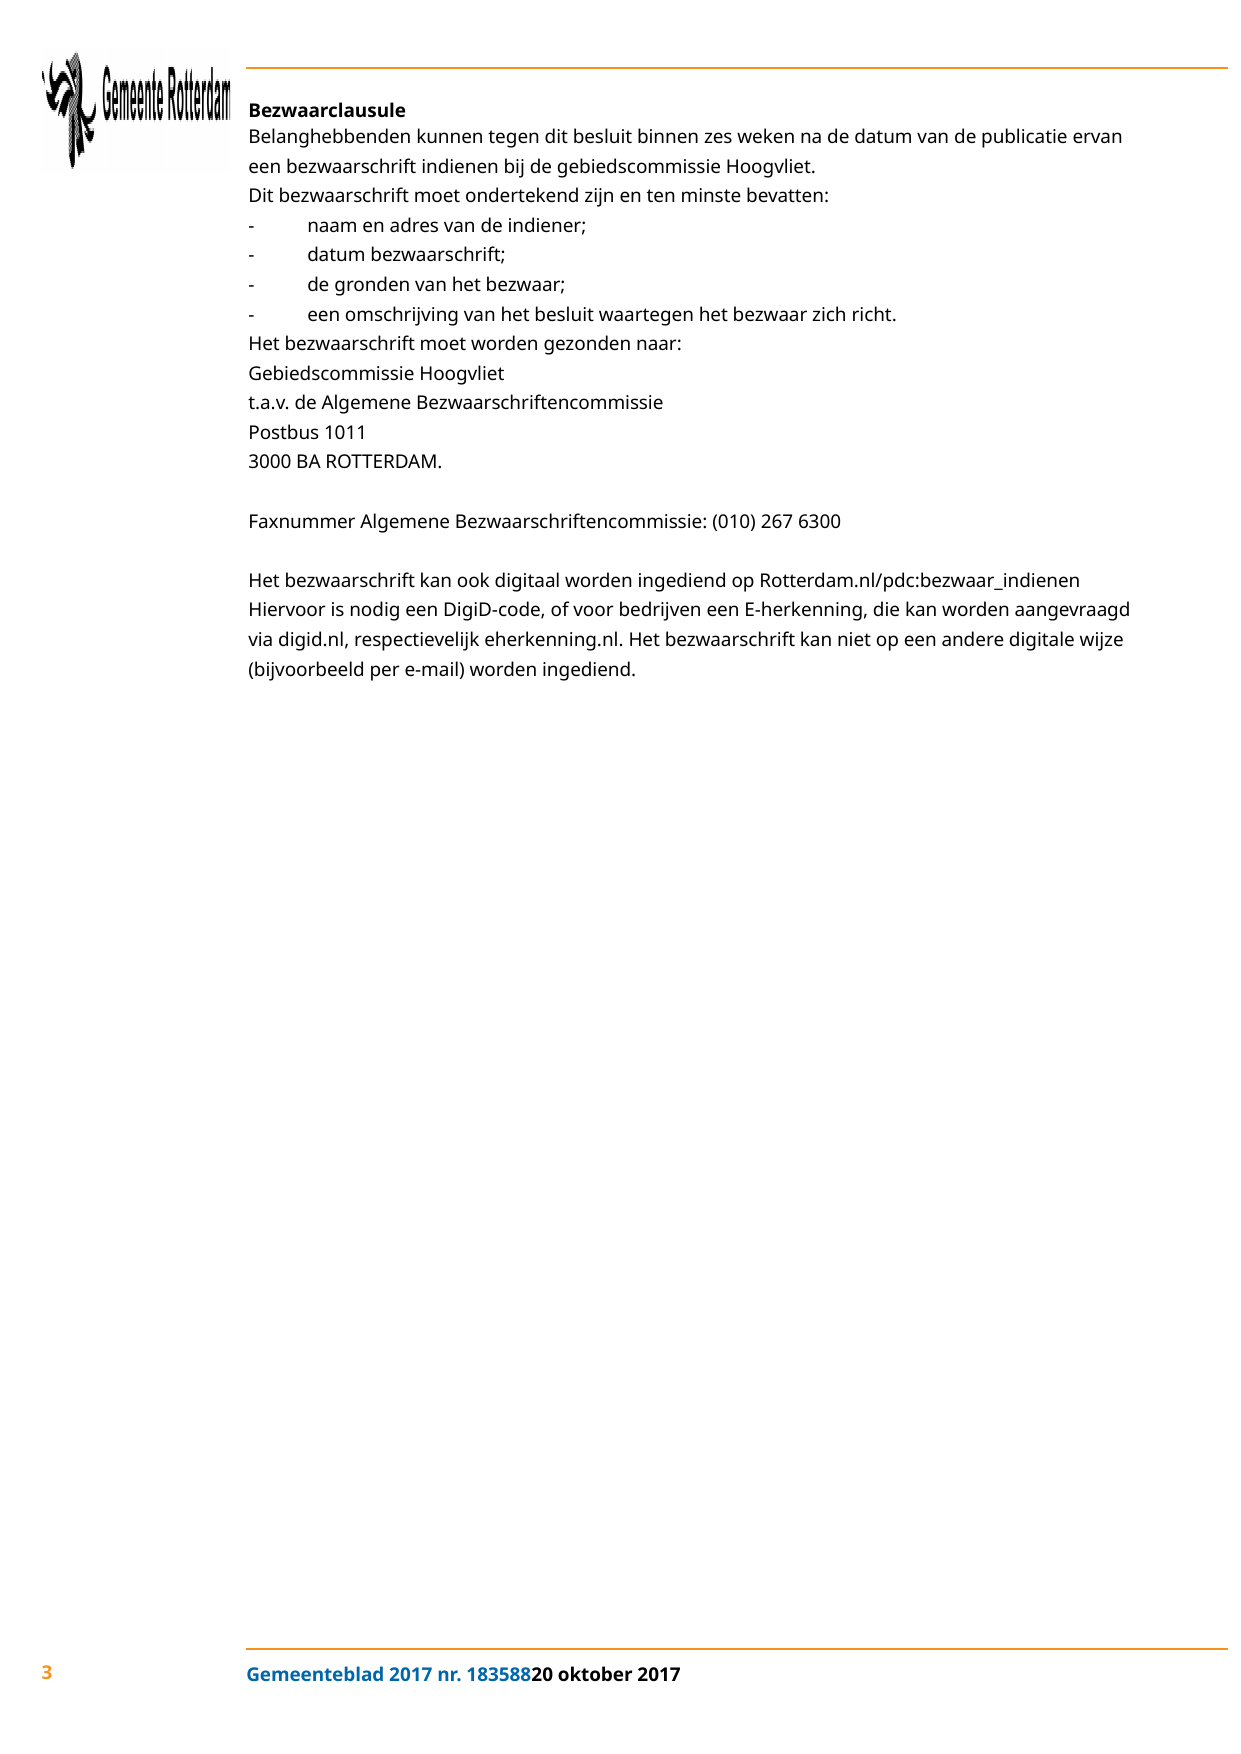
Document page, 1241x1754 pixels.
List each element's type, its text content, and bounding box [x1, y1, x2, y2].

text t.a.v. de Algemene Bezwaarschriftencommissie [248, 389, 1152, 415]
text Postbus 1011 [248, 419, 1152, 445]
text Dit bezwaarschrift moet ondertekend zijn en ten minste bevatten: [248, 182, 1152, 208]
picture [41, 47, 231, 172]
text Gebiedscommissie Hoogvliet [248, 360, 1152, 386]
list een omschrijving van het besluit waartegen het bezwaar zich richt. [248, 301, 1152, 327]
text Bezwaarclausule [248, 95, 1152, 123]
list datum bezwaarschrift; [248, 242, 1152, 267]
text Het bezwaarschrift kan ook digitaal worden ingediend op Rotterdam.nl/pdc:bezwaar_indienen Hiervoor is nodig een DigiD-code, of voor bedrijven een E-herkenning, die kan worden aangevraagd via digid.nl, respectievelijk eherkenning.nl. Het bezwaarschrift kan niet op een andere digitale wijze (bijvoorbeeld per e-mail) worden ingediend. [248, 567, 1152, 682]
text Het bezwaarschrift moet worden gezonden naar: [248, 330, 1152, 356]
list naam en adres van de indiener; [248, 212, 1152, 238]
text Faxnummer Algemene Bezwaarschriftencommissie: (010) 267 6300 [248, 508, 1152, 534]
list de gronden van het bezwaar; [248, 271, 1152, 297]
text 3000 BA ROTTERDAM. [248, 449, 1152, 474]
text Belanghebbenden kunnen tegen dit besluit binnen zes weken na de datum van de publicatie ervan een bezwaarschrift indienen bij de gebiedscommissie Hoogvliet. [248, 123, 1152, 179]
